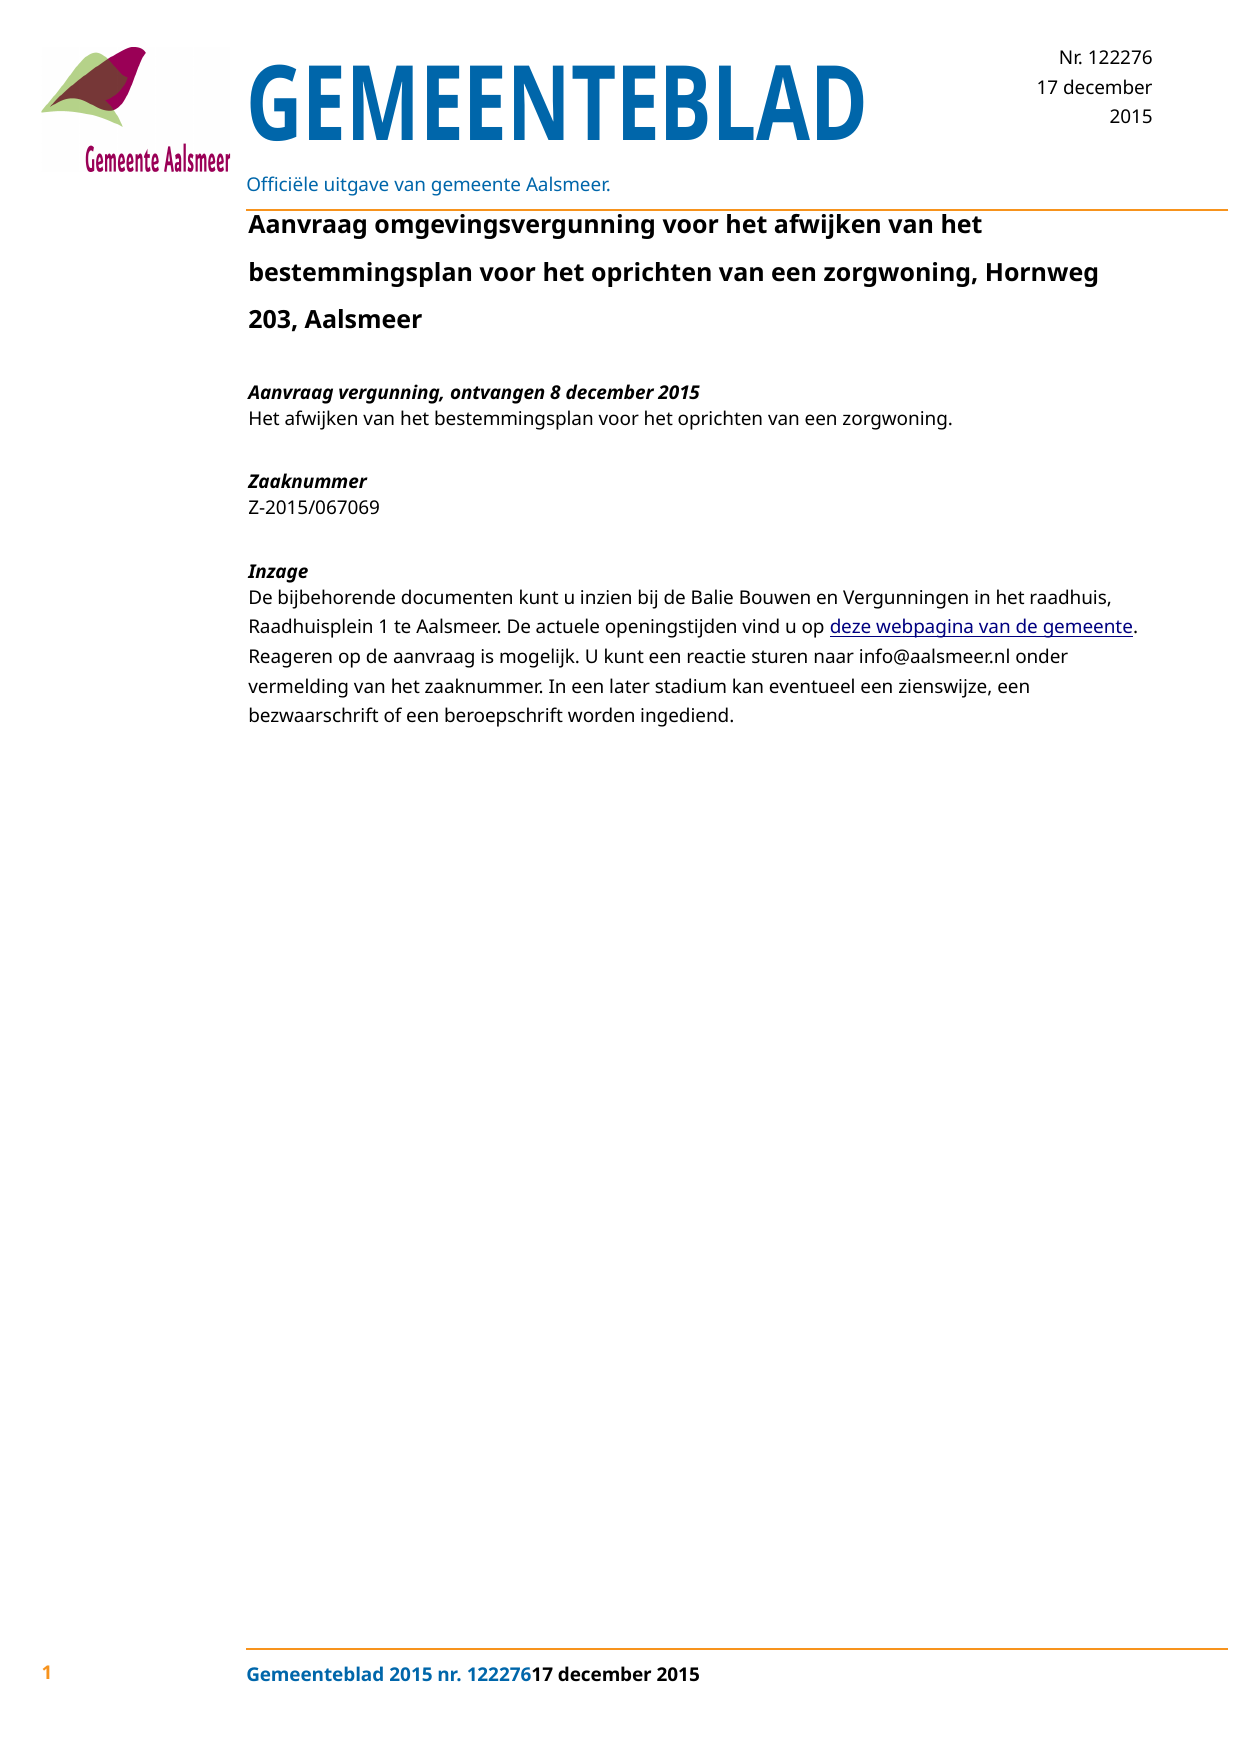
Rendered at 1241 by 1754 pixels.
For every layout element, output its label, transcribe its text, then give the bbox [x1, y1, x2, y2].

text Z-2015/067069 [248, 494, 1152, 520]
text Inzage [248, 558, 1152, 584]
text Aanvraag vergunning, ontvangen 8 december 2015 [248, 379, 1152, 405]
text Zaaknummer [248, 469, 1152, 494]
text De bijbehorende documenten kunt u inzien bij de Balie Bouwen en Vergunningen in het raadhuis, Raadhuisplein 1 te Aalsmeer. De actuele openingstijden vind u op deze webpagina van de gemeente. Reageren op de aanvraag is mogelijk. U kunt een reactie sturen naar info@aalsmeer.nl onder vermelding van het zaaknummer. In een later stadium kan eventueel een zienswijze, een bezwaarschrift of een beroepschrift worden ingediend. [248, 584, 1152, 728]
text Aanvraag omgevingsvergunning voor het afwijken van het bestemmingsplan voor het oprichten van een zorgwoning, Hornweg 203, Aalsmeer [248, 211, 1152, 336]
picture [41, 47, 231, 172]
text ​ [248, 753, 1152, 779]
text Het afwijken van het bestemmingsplan voor het oprichten van een zorgwoning. [248, 405, 1152, 431]
